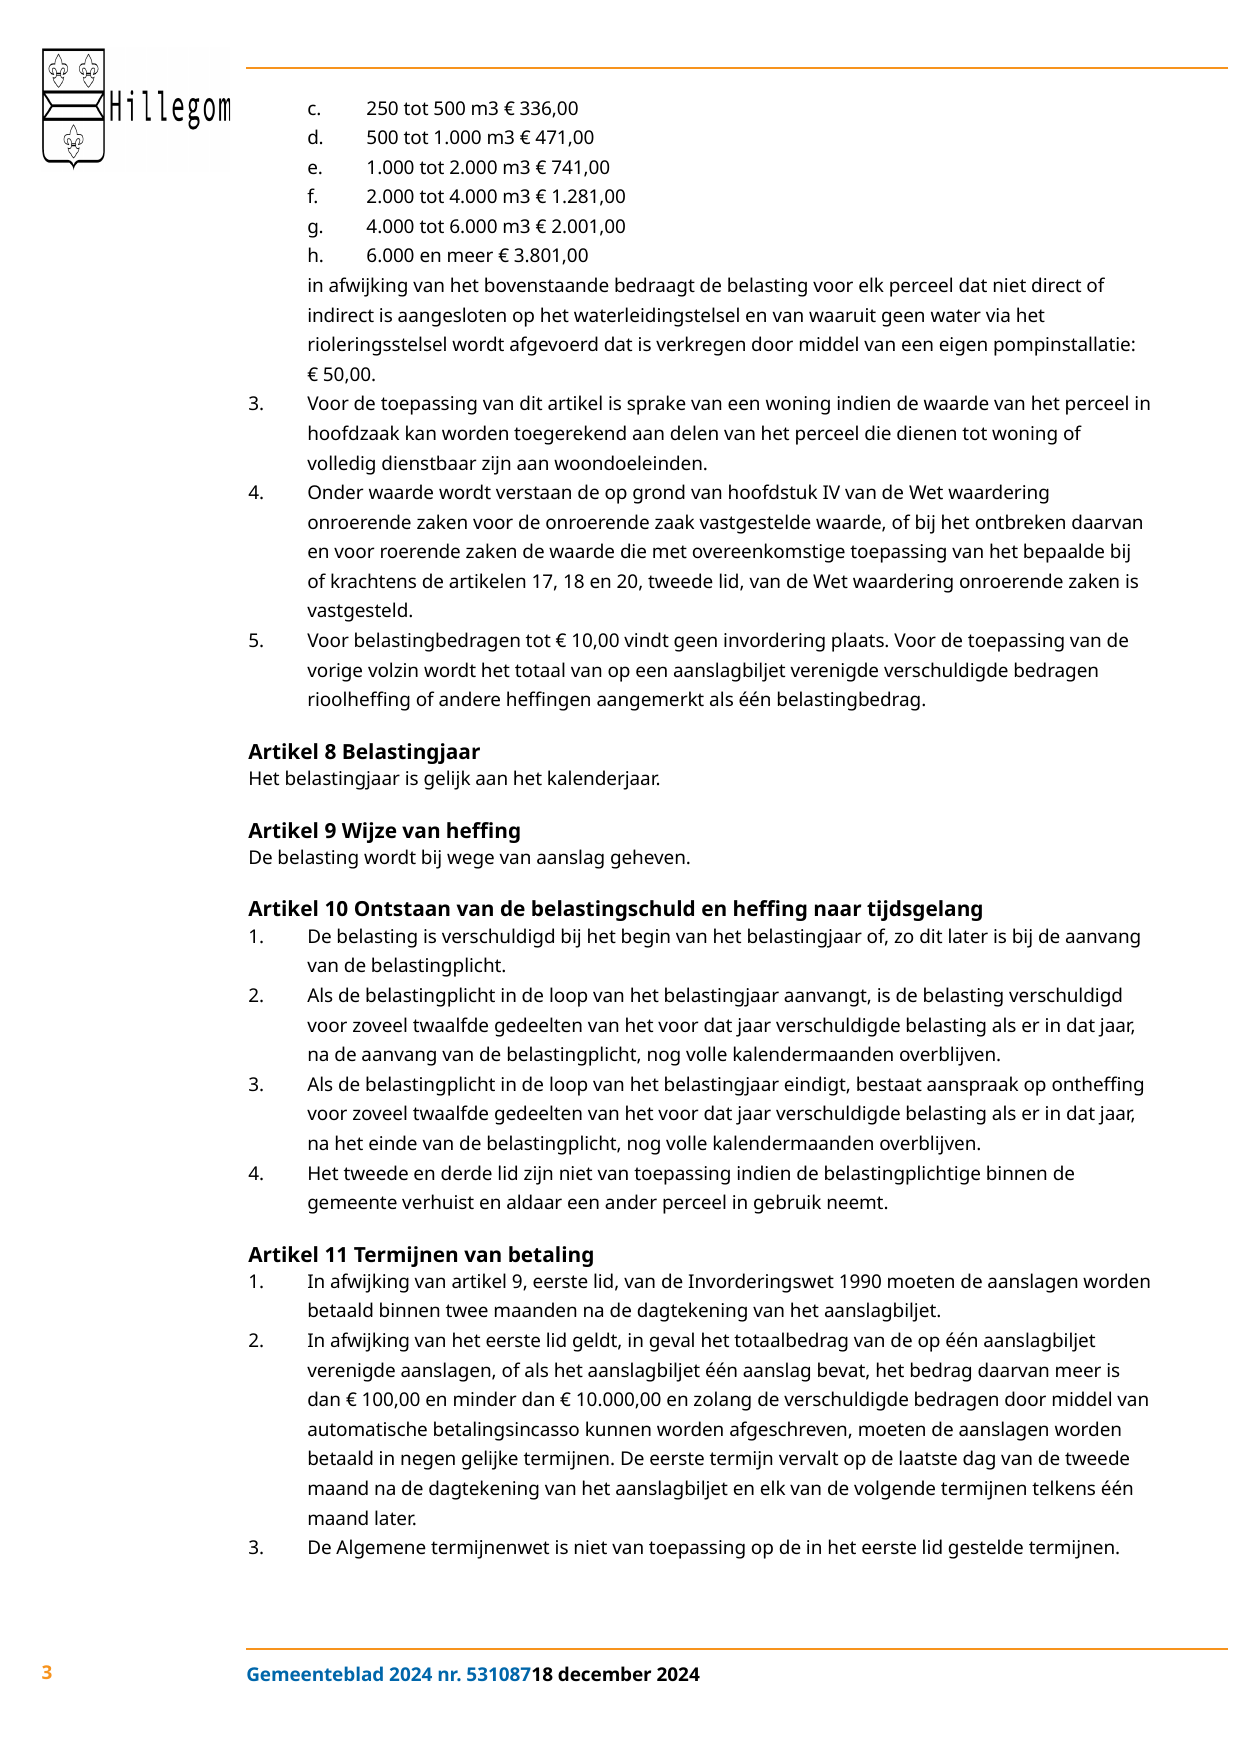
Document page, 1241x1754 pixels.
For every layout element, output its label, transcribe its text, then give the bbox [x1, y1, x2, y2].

list Als de belastingplicht in de loop van het belastingjaar eindigt, bestaat aanspraak op ontheffing voor zoveel twaalfde gedeelten van het voor dat jaar verschuldigde belasting als er in dat jaar, na het einde van de belastingplicht, nog volle kalendermaanden overblijven. [248, 1071, 1152, 1156]
list In afwijking van artikel 9, eerste lid, van de Invorderingswet 1990 moeten de aanslagen worden betaald binnen twee maanden na de dagtekening van het aanslagbiljet. [248, 1268, 1152, 1323]
list De belasting is verschuldigd bij het begin van het belastingjaar of, zo dit later is bij de aanvang van de belastingplicht. [248, 923, 1152, 978]
list De Algemene termijnenwet is niet van toepassing op de in het eerste lid gestelde termijnen. [248, 1534, 1152, 1560]
list In afwijking van het eerste lid geldt, in geval het totaalbedrag van de op één aanslagbiljet verenigde aanslagen, of als het aanslagbiljet één aanslag bevat, het bedrag daarvan meer is dan € 100,00 en minder dan € 10.000,00 en zolang de verschuldigde bedragen door middel van automatische betalingsincasso kunnen worden afgeschreven, moeten de aanslagen worden betaald in negen gelijke termijnen. De eerste termijn vervalt op de laatste dag van de tweede maand na de dagtekening van het aanslagbiljet en elk van de volgende termijnen telkens één maand later. [248, 1327, 1152, 1531]
list 250 tot 500 m3 € 336,00 [307, 95, 1152, 121]
list Voor de toepassing van dit artikel is sprake van een woning indien de waarde van het perceel in hoofdzaak kan worden toegerekend aan delen van het perceel die dienen tot woning of volledig dienstbaar zijn aan woondoeleinden. [248, 391, 1152, 476]
list 4.000 tot 6.000 m3 € 2.001,00 [307, 213, 1152, 239]
list 2.000 tot 4.000 m3 € 1.281,00 [307, 183, 1152, 209]
text Artikel 8 Belastingjaar [248, 737, 1152, 765]
list Onder waarde wordt verstaan de op grond van hoofdstuk IV van de Wet waardering onroerende zaken voor de onroerende zaak vastgestelde waarde, of bij het ontbreken daarvan en voor roerende zaken de waarde die met overeenkomstige toepassing van het bepaalde bij of krachtens de artikelen 17, 18 en 20, tweede lid, van de Wet waardering onroerende zaken is vastgesteld. [248, 479, 1152, 623]
text De belasting wordt bij wege van aanslag geheven. [248, 844, 1152, 870]
list 6.000 en meer € 3.801,00 [307, 243, 1152, 268]
picture [41, 47, 231, 172]
text Artikel 10 Ontstaan van de belastingschuld en heffing naar tijdsgelang [248, 894, 1152, 923]
list 500 tot 1.000 m3 € 471,00 [307, 124, 1152, 150]
list 1.000 tot 2.000 m3 € 741,00 [307, 154, 1152, 180]
list Als de belastingplicht in de loop van het belastingjaar aanvangt, is de belasting verschuldigd voor zoveel twaalfde gedeelten van het voor dat jaar verschuldigde belasting als er in dat jaar, na de aanvang van de belastingplicht, nog volle kalendermaanden overblijven. [248, 982, 1152, 1067]
list Het tweede en derde lid zijn niet van toepassing indien de belastingplichtige binnen de gemeente verhuist en aldaar een ander perceel in gebruik neemt. [248, 1160, 1152, 1215]
text Artikel 11 Termijnen van betaling [248, 1240, 1152, 1268]
list in afwijking van het bovenstaande bedraagt de belasting voor elk perceel dat niet direct of indirect is aangesloten op het waterleidingstelsel en van waaruit geen water via het rioleringsstelsel wordt afgevoerd dat is verkregen door middel van een eigen pompinstallatie: € 50,00. [248, 272, 1152, 387]
text Het belastingjaar is gelijk aan het kalenderjaar. [248, 765, 1152, 791]
text Artikel 9 Wijze van heffing [248, 816, 1152, 844]
list Voor belastingbedragen tot € 10,00 vindt geen invordering plaats. Voor de toepassing van de vorige volzin wordt het totaal van op een aanslagbiljet verenigde verschuldigde bedragen rioolheffing of andere heffingen aangemerkt als één belastingbedrag. [248, 627, 1152, 712]
